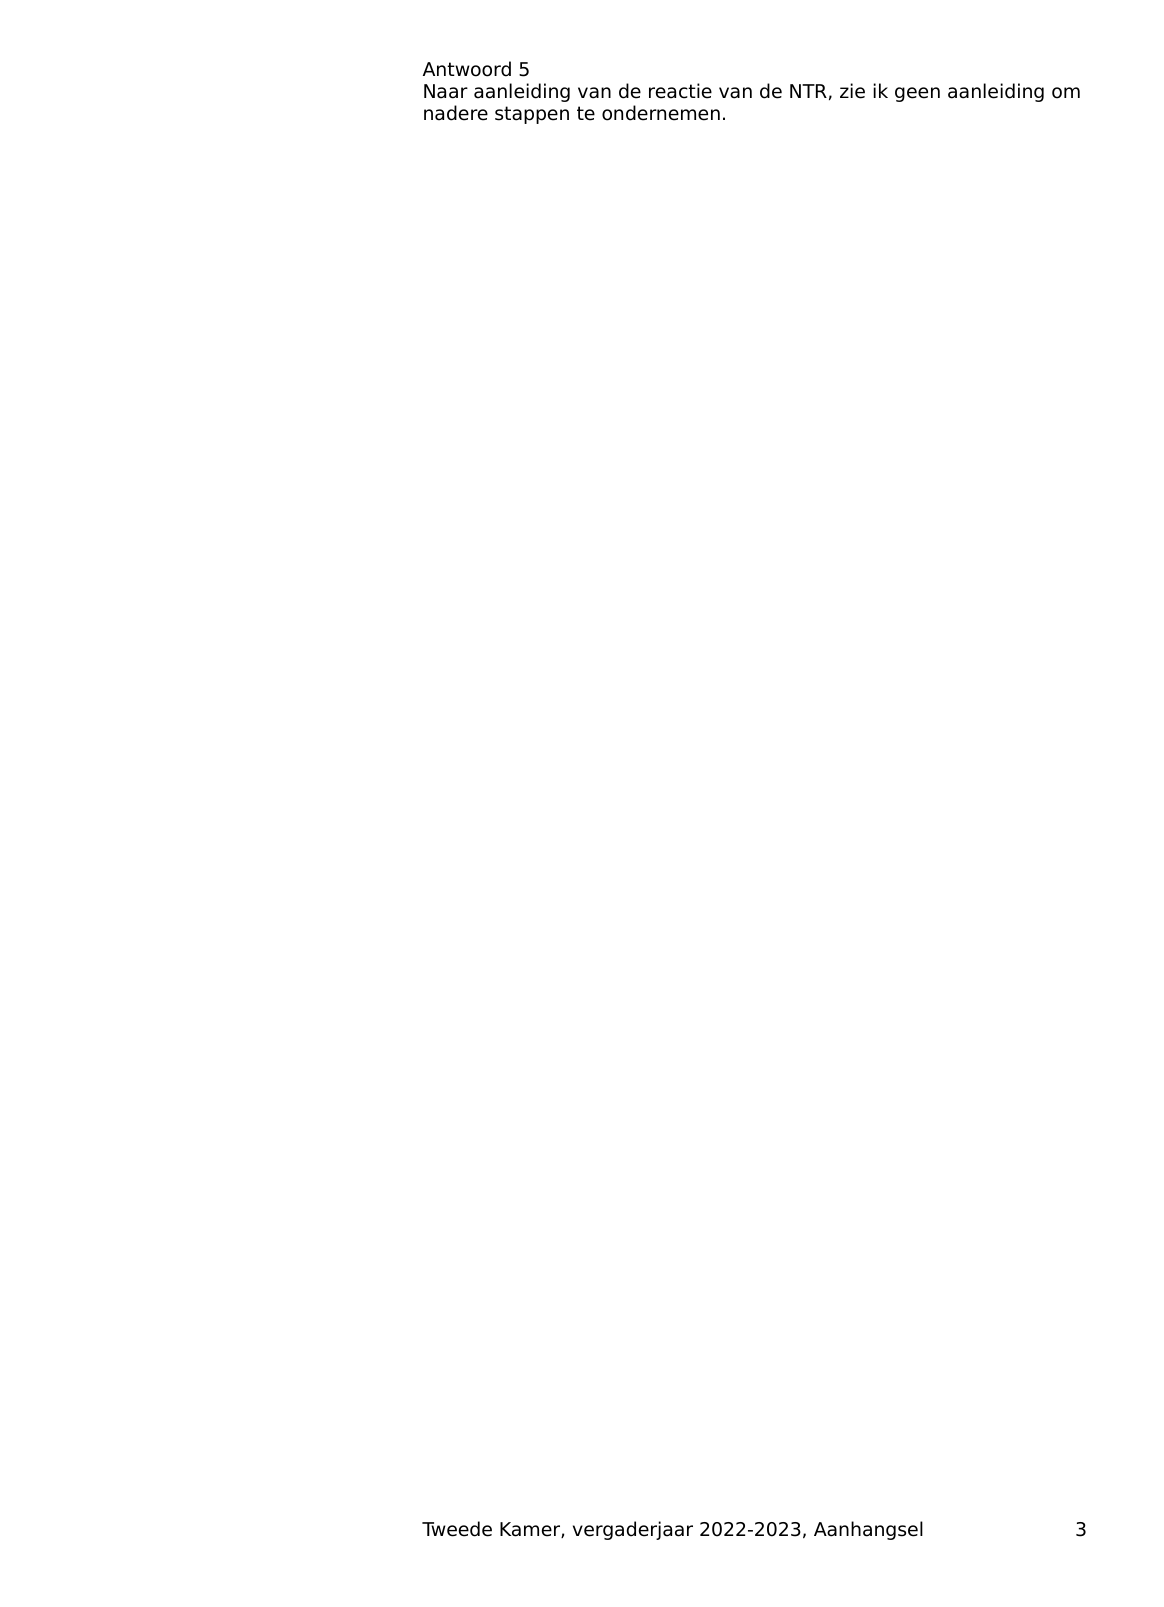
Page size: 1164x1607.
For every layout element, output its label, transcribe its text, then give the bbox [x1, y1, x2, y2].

text Antwoord 5 [422, 59, 1087, 81]
text Naar aanleiding van de reactie van de NTR, zie ik geen aanleiding om nadere stappen te ondernemen. [422, 81, 1087, 125]
